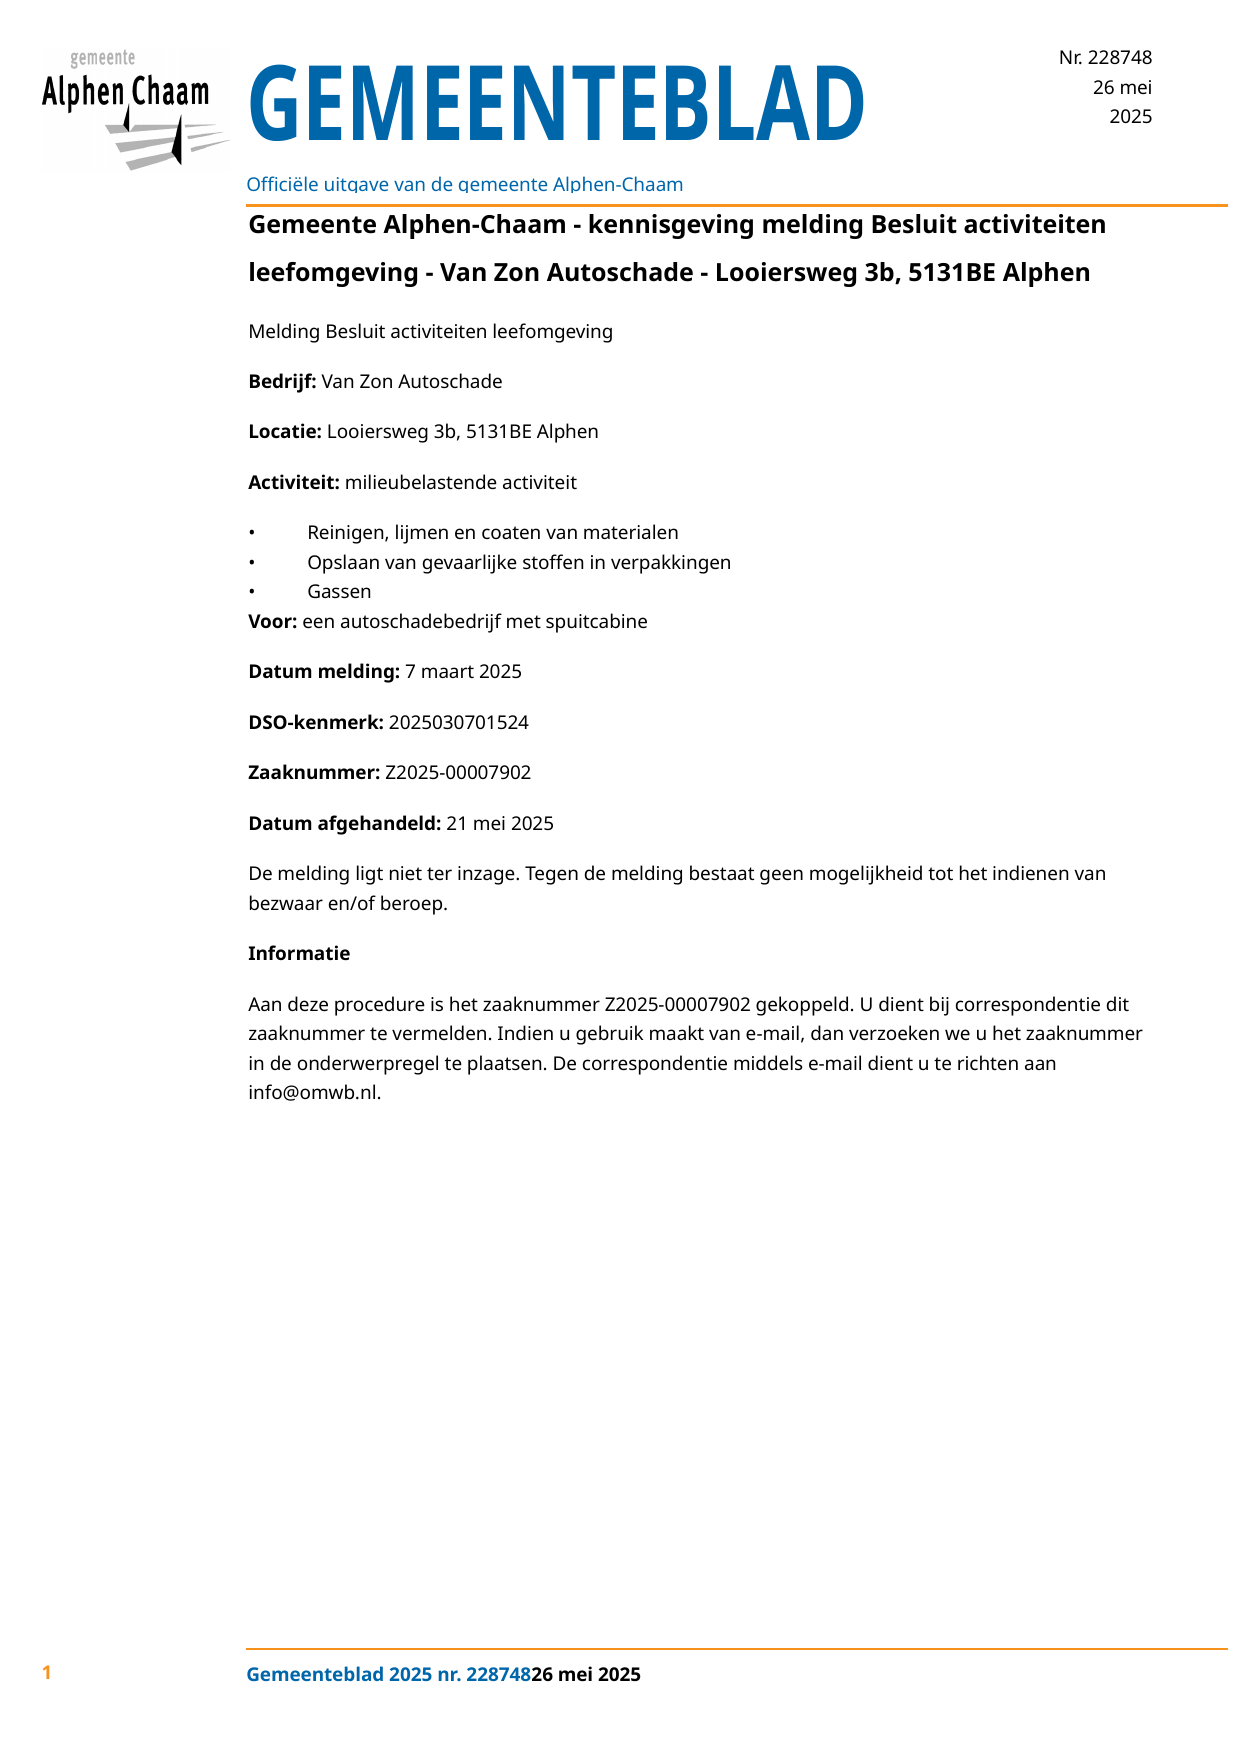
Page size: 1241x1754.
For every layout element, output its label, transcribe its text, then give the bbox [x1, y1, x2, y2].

text Aan deze procedure is het zaaknummer Z2025-00007902 gekoppeld. U dient bij correspondentie dit zaaknummer te vermelden. Indien u gebruik maakt van e-mail, dan verzoeken we u het zaaknummer in de onderwerpregel te plaatsen. De correspondentie middels e-mail dient u te richten aan info@omwb.nl. [248, 991, 1152, 1105]
text Datum melding: 7 maart 2025 [248, 659, 1152, 684]
text Gemeente Alphen-Chaam - kennisgeving melding Besluit activiteiten leefomgeving - Van Zon Autoschade - Looiersweg 3b, 5131BE Alphen [248, 207, 1152, 288]
text Activiteit: milieubelastende activiteit [248, 469, 1152, 495]
list Opslaan van gevaarlijke stoffen in verpakkingen [248, 549, 1152, 575]
list Reinigen, lijmen en coaten van materialen [248, 519, 1152, 545]
text De melding ligt niet ter inzage. Tegen de melding bestaat geen mogelijkheid tot het indienen van bezwaar en/of beroep. [248, 860, 1152, 916]
text Voor: een autoschadebedrijf met spuitcabine [248, 608, 1152, 634]
text Informatie [248, 940, 1152, 966]
text Zaaknummer: Z2025-00007902 [248, 759, 1152, 785]
picture [41, 47, 231, 172]
text Melding Besluit activiteiten leefomgeving [248, 318, 1152, 344]
text Locatie: Looiersweg 3b, 5131BE Alphen [248, 419, 1152, 444]
list Gassen [248, 579, 1152, 604]
text Bedrijf: Van Zon Autoschade [248, 368, 1152, 394]
text Datum afgehandeld: 21 mei 2025 [248, 810, 1152, 836]
text DSO-kenmerk: 2025030701524 [248, 709, 1152, 735]
